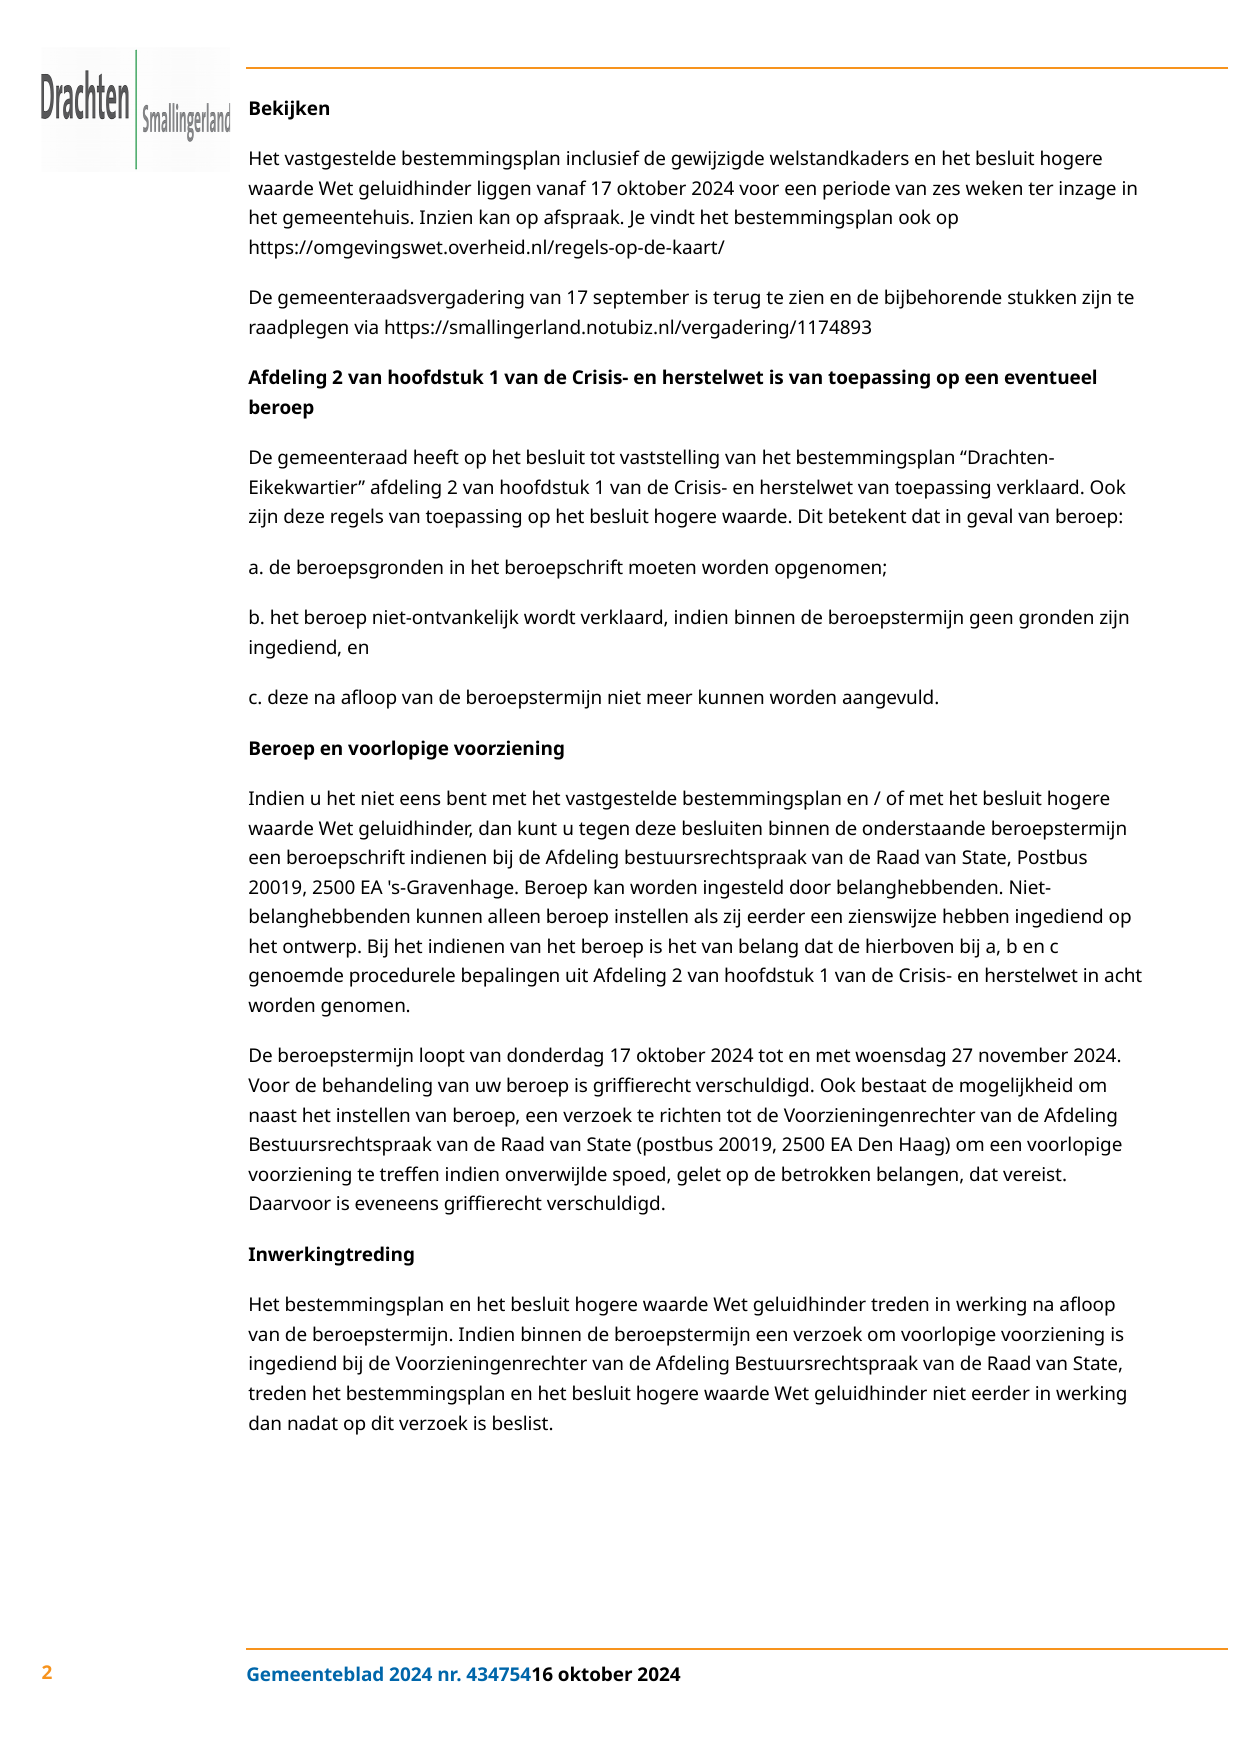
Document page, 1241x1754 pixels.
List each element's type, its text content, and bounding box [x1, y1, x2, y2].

text De gemeenteraadsvergadering van 17 september is terug te zien en de bijbehorende stukken zijn te raadplegen via https://smallingerland.notubiz.nl/vergadering/1174893 [248, 284, 1152, 340]
text Het vastgestelde bestemmingsplan inclusief de gewijzigde welstandkaders en het besluit hogere waarde Wet geluidhinder liggen vanaf 17 oktober 2024 voor een periode van zes weken ter inzage in het gemeentehuis. Inzien kan op afspraak. Je vindt het bestemmingsplan ook op https://omgevingswet.overheid.nl/regels-op-de-kaart/ [248, 145, 1152, 260]
text Beroep en voorlopige voorziening [248, 735, 1152, 761]
text a. de beroepsgronden in het beroepschrift moeten worden opgenomen; [248, 554, 1152, 580]
picture [41, 47, 231, 172]
text Inwerkingtreding [248, 1241, 1152, 1267]
text Indien u het niet eens bent met het vastgestelde bestemmingsplan en / of met het besluit hogere waarde Wet geluidhinder, dan kunt u tegen deze besluiten binnen de onderstaande beroepstermijn een beroepschrift indienen bij de Afdeling bestuursrechtspraak van de Raad van State, Postbus 20019, 2500 EA 's-Gravenhage. Beroep kan worden ingesteld door belanghebbenden. Niet-belanghebbenden kunnen alleen beroep instellen als zij eerder een zienswijze hebben ingediend op het ontwerp. Bij het indienen van het beroep is het van belang dat de hierboven bij a, b en c genoemde procedurele bepalingen uit Afdeling 2 van hoofdstuk 1 van de Crisis- en herstelwet in acht worden genomen. [248, 785, 1152, 1018]
text Bekijken [248, 95, 1152, 121]
text De gemeenteraad heeft op het besluit tot vaststelling van het bestemmingsplan “Drachten- Eikekwartier” afdeling 2 van hoofdstuk 1 van de Crisis- en herstelwet van toepassing verklaard. Ook zijn deze regels van toepassing op het besluit hogere waarde. Dit betekent dat in geval van beroep: [248, 444, 1152, 529]
text Het bestemmingsplan en het besluit hogere waarde Wet geluidhinder treden in werking na afloop van de beroepstermijn. Indien binnen de beroepstermijn een verzoek om voorlopige voorziening is ingediend bij de Voorzieningenrechter van de Afdeling Bestuursrechtspraak van de Raad van State, treden het bestemmingsplan en het besluit hogere waarde Wet geluidhinder niet eerder in werking dan nadat op dit verzoek is beslist. [248, 1291, 1152, 1436]
text c. deze na afloop van de beroepstermijn niet meer kunnen worden aangevuld. [248, 684, 1152, 710]
text b. het beroep niet-ontvankelijk wordt verklaard, indien binnen de beroepstermijn geen gronden zijn ingediend, en [248, 604, 1152, 660]
text Afdeling 2 van hoofdstuk 1 van de Crisis- en herstelwet is van toepassing op een eventueel beroep [248, 364, 1152, 420]
text De beroepstermijn loopt van donderdag 17 oktober 2024 tot en met woensdag 27 november 2024. Voor de behandeling van uw beroep is griffierecht verschuldigd. Ook bestaat de mogelijkheid om naast het instellen van beroep, een verzoek te richten tot de Voorzieningenrechter van de Afdeling Bestuursrechtspraak van de Raad van State (postbus 20019, 2500 EA Den Haag) om een voorlopige voorziening te treffen indien onverwijlde spoed, gelet op de betrokken belangen, dat vereist. Daarvoor is eveneens griffierecht verschuldigd. [248, 1043, 1152, 1216]
